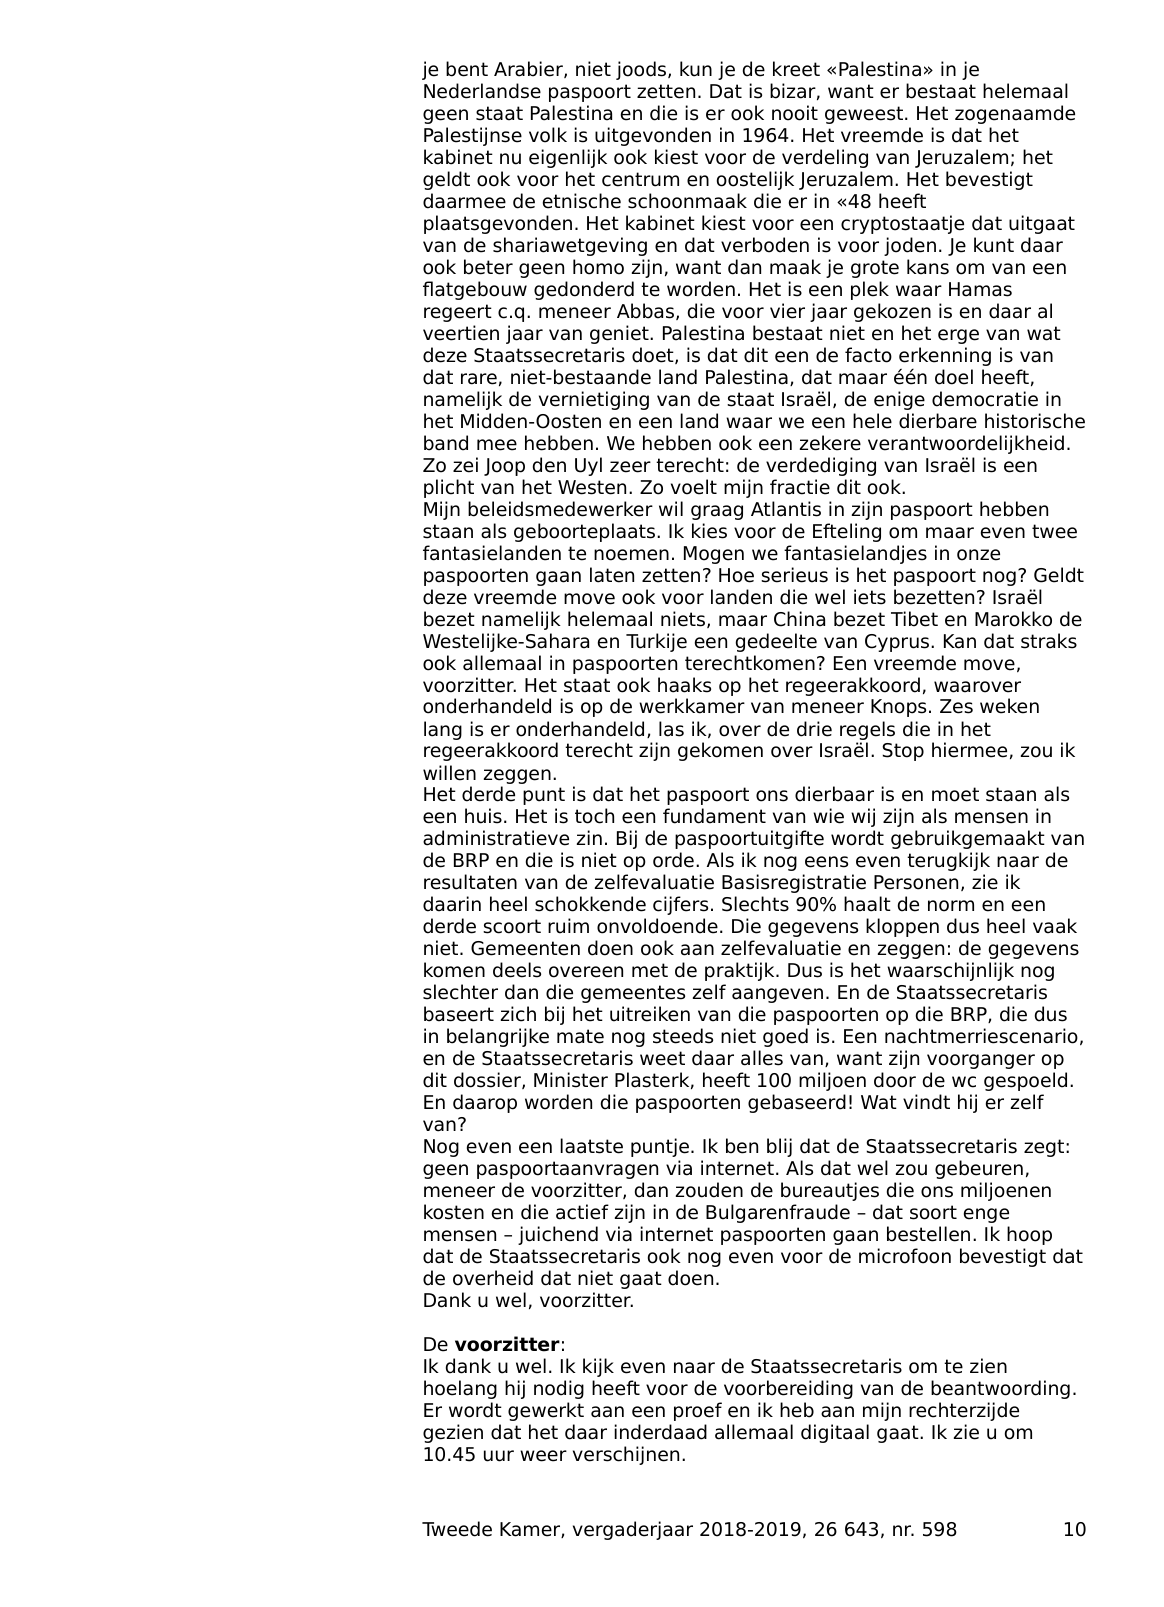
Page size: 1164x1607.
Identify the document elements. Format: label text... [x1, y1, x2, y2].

text De voorzitter: [422, 1334, 1087, 1356]
text Dank u wel, voorzitter. [422, 1290, 1087, 1312]
text Nog even een laatste puntje. Ik ben blij dat de Staatssecretaris zegt: geen paspoortaanvragen via internet. Als dat wel zou gebeuren, meneer de voorzitter, dan zouden de bureautjes die ons miljoenen kosten en die actief zijn in de Bulgarenfraude – dat soort enge mensen – juichend via internet paspoorten gaan bestellen. Ik hoop dat de Staatssecretaris ook nog even voor de microfoon bevestigt dat de overheid dat niet gaat doen. [422, 1136, 1087, 1290]
text Ik dank u wel. Ik kijk even naar de Staatssecretaris om te zien hoelang hij nodig heeft voor de voorbereiding van de beantwoording. Er wordt gewerkt aan een proef en ik heb aan mijn rechterzijde gezien dat het daar inderdaad allemaal digitaal gaat. Ik zie u om 10.45 uur weer verschijnen. [422, 1356, 1087, 1466]
text Het derde punt is dat het paspoort ons dierbaar is en moet staan als een huis. Het is toch een fundament van wie wij zijn als mensen in administratieve zin. Bij de paspoortuitgifte wordt gebruikgemaakt van de BRP en die is niet op orde. Als ik nog eens even terugkijk naar de resultaten van de zelfevaluatie Basisregistratie Personen, zie ik daarin heel schokkende cijfers. Slechts 90% haalt de norm en een derde scoort ruim onvoldoende. Die gegevens kloppen dus heel vaak niet. Gemeenten doen ook aan zelfevaluatie en zeggen: de gegevens komen deels overeen met de praktijk. Dus is het waarschijnlijk nog slechter dan die gemeentes zelf aangeven. En de Staatssecretaris baseert zich bij het uitreiken van die paspoorten op die BRP, die dus in belangrijke mate nog steeds niet goed is. Een nachtmerriescenario, en de Staatssecretaris weet daar alles van, want zijn voorganger op dit dossier, Minister Plasterk, heeft 100 miljoen door de wc gespoeld. En daarop worden die paspoorten gebaseerd! Wat vindt hij er zelf van? [422, 784, 1087, 1136]
text je bent Arabier, niet joods, kun je de kreet «Palestina» in je Nederlandse paspoort zetten. Dat is bizar, want er bestaat helemaal geen staat Palestina en die is er ook nooit geweest. Het zogenaamde Palestijnse volk is uitgevonden in 1964. Het vreemde is dat het kabinet nu eigenlijk ook kiest voor de verdeling van Jeruzalem; het geldt ook voor het centrum en oostelijk Jeruzalem. Het bevestigt daarmee de etnische schoonmaak die er in «48 heeft plaatsgevonden. Het kabinet kiest voor een cryptostaatje dat uitgaat van de shariawetgeving en dat verboden is voor joden. Je kunt daar ook beter geen homo zijn, want dan maak je grote kans om van een flatgebouw gedonderd te worden. Het is een plek waar Hamas regeert c.q. meneer Abbas, die voor vier jaar gekozen is en daar al veertien jaar van geniet. Palestina bestaat niet en het erge van wat deze Staatssecretaris doet, is dat dit een de facto erkenning is van dat rare, niet-bestaande land Palestina, dat maar één doel heeft, namelijk de vernietiging van de staat Israël, de enige democratie in het Midden-Oosten en een land waar we een hele dierbare historische band mee hebben. We hebben ook een zekere verantwoordelijkheid. Zo zei Joop den Uyl zeer terecht: de verdediging van Israël is een plicht van het Westen. Zo voelt mijn fractie dit ook. [422, 59, 1087, 499]
text Mijn beleidsmedewerker wil graag Atlantis in zijn paspoort hebben staan als geboorteplaats. Ik kies voor de Efteling om maar even twee fantasielanden te noemen. Mogen we fantasielandjes in onze paspoorten gaan laten zetten? Hoe serieus is het paspoort nog? Geldt deze vreemde move ook voor landen die wel iets bezetten? Israël bezet namelijk helemaal niets, maar China bezet Tibet en Marokko de Westelijke-Sahara en Turkije een gedeelte van Cyprus. Kan dat straks ook allemaal in paspoorten terechtkomen? Een vreemde move, voorzitter. Het staat ook haaks op het regeerakkoord, waarover onderhandeld is op de werkkamer van meneer Knops. Zes weken lang is er onderhandeld, las ik, over de drie regels die in het regeerakkoord terecht zijn gekomen over Israël. Stop hiermee, zou ik willen zeggen. [422, 499, 1087, 784]
